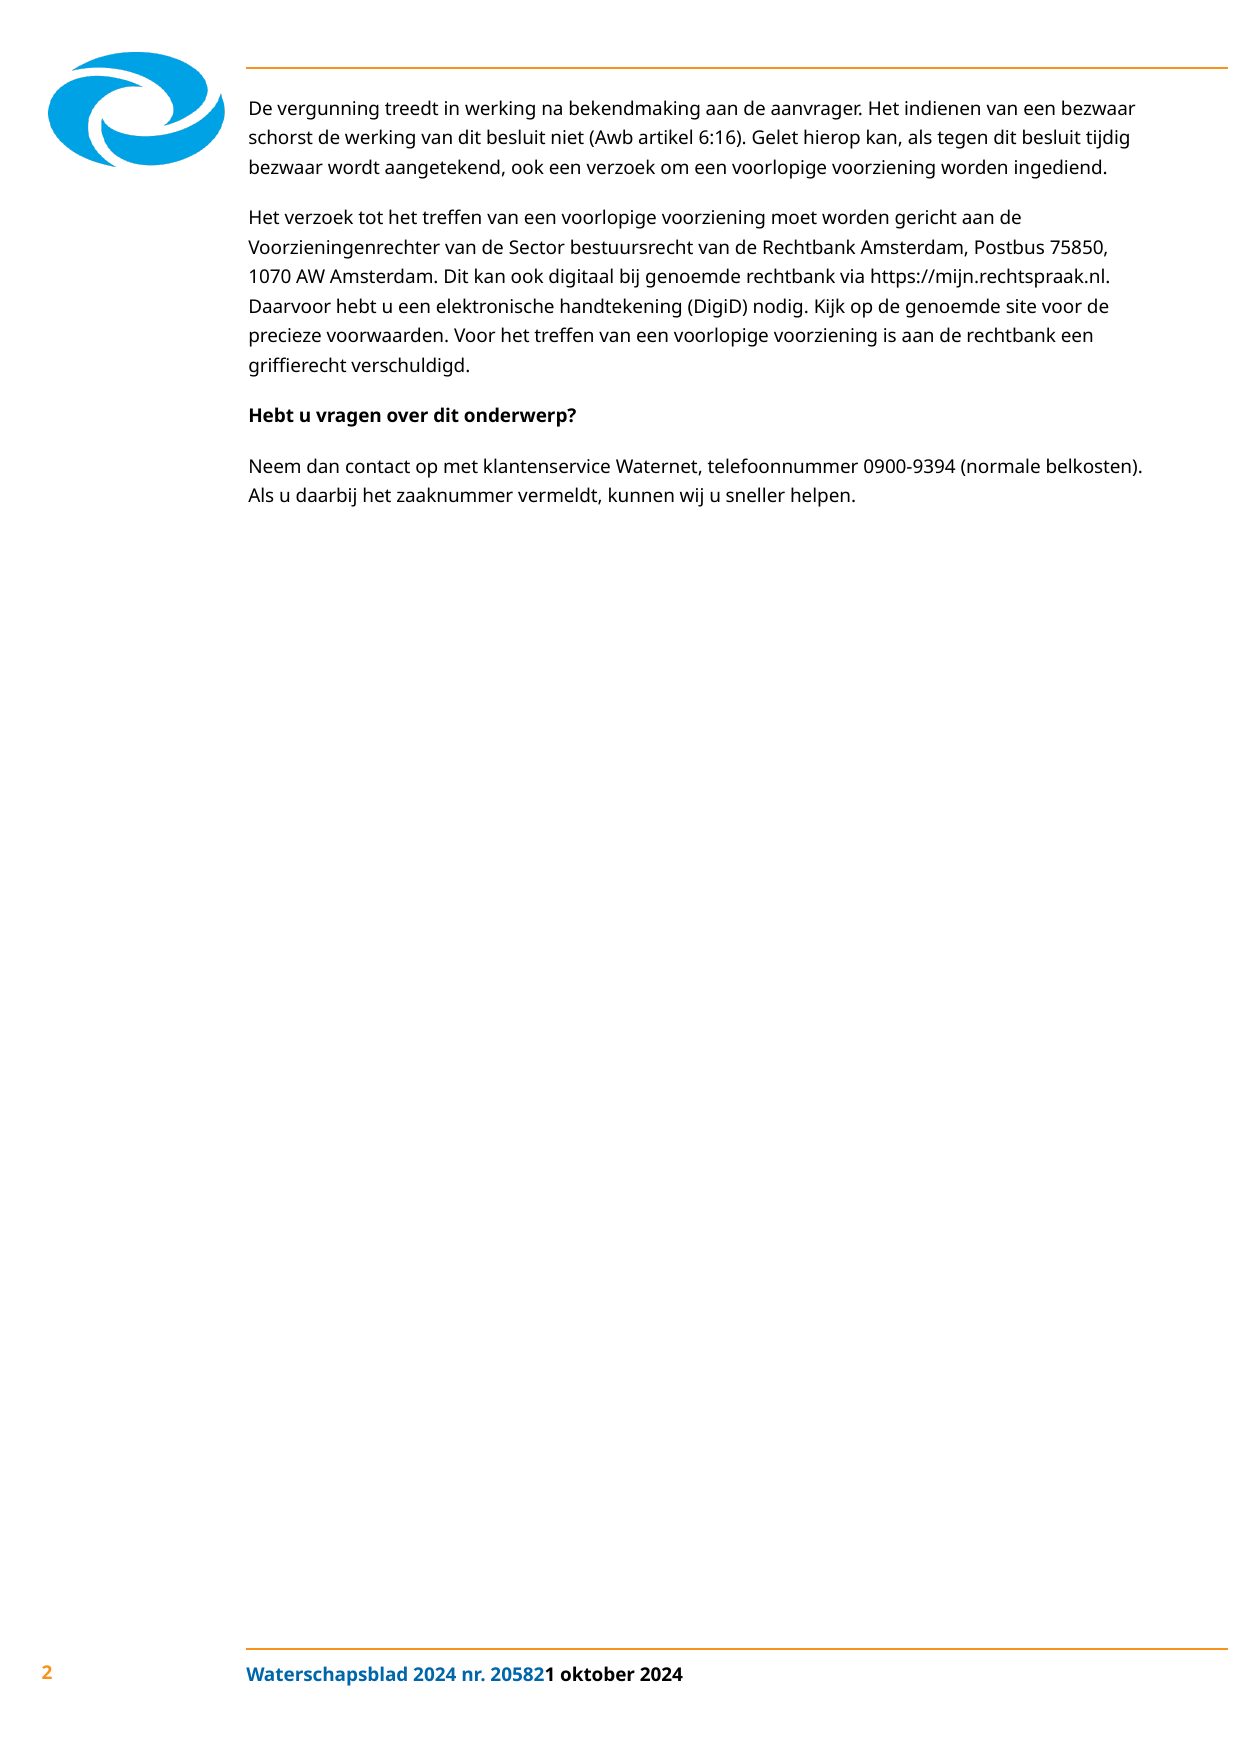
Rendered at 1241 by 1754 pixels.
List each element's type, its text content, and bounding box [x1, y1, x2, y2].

text Het verzoek tot het treffen van een voorlopige voorziening moet worden gericht aan de Voorzieningenrechter van de Sector bestuursrecht van de Rechtbank Amsterdam, Postbus 75850, 1070 AW Amsterdam. Dit kan ook digitaal bij genoemde rechtbank via https://mijn.rechtspraak.nl. Daarvoor hebt u een elektronische handtekening (DigiD) nodig. Kijk op de genoemde site voor de precieze voorwaarden. Voor het treffen van een voorlopige voorziening is aan de rechtbank een griffierecht verschuldigd. [248, 204, 1152, 378]
picture [41, 47, 231, 172]
text Hebt u vragen over dit onderwerp? [248, 403, 1152, 428]
text De vergunning treedt in werking na bekendmaking aan de aanvrager. Het indienen van een bezwaar schorst de werking van dit besluit niet (Awb artikel 6:16). Gelet hierop kan, als tegen dit besluit tijdig bezwaar wordt aangetekend, ook een verzoek om een voorlopige voorziening worden ingediend. [248, 95, 1152, 180]
text Neem dan contact op met klantenservice Waternet, telefoonnummer 0900-9394 (normale belkosten). Als u daarbij het zaaknummer vermeldt, kunnen wij u sneller helpen. [248, 453, 1152, 508]
